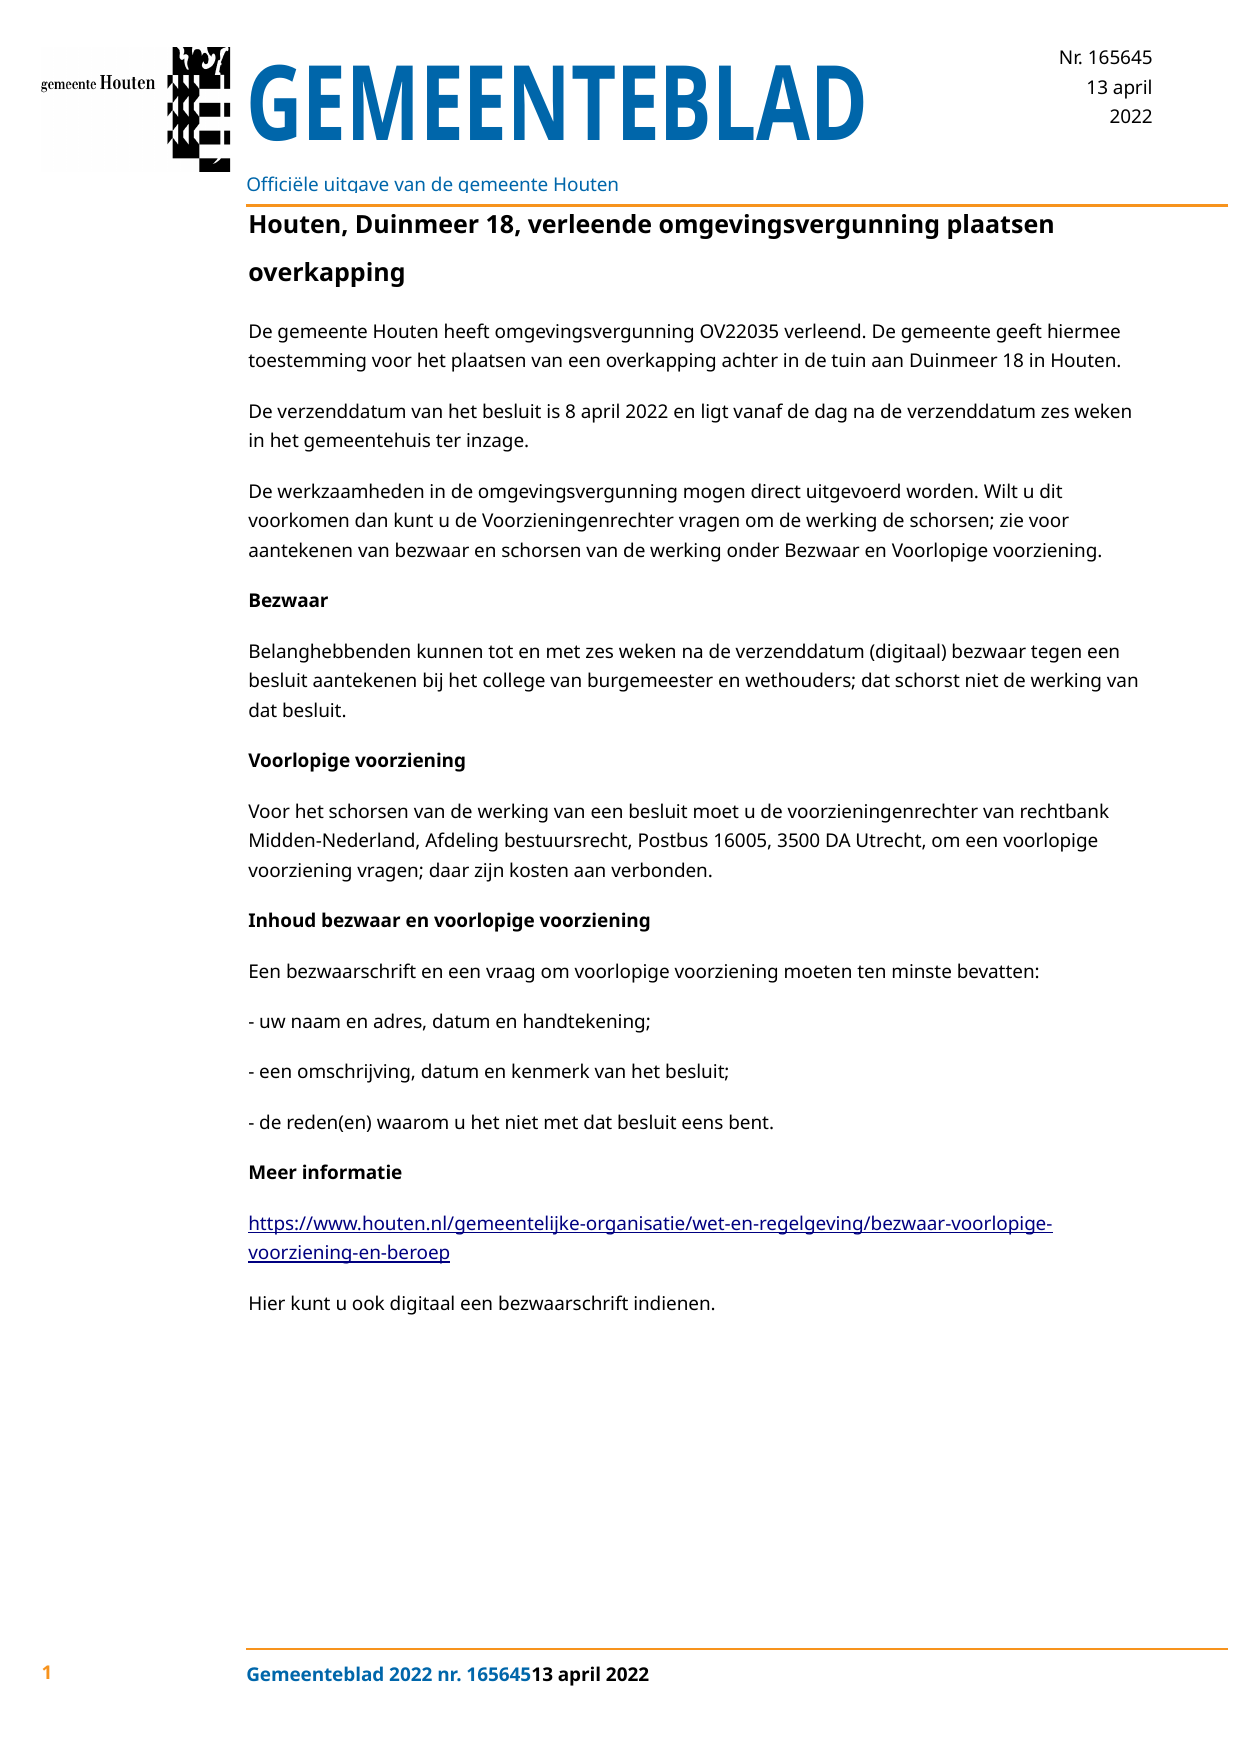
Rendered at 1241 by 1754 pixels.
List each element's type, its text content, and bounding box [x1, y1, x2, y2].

picture [41, 47, 231, 172]
text Hier kunt u ook digitaal een bezwaarschrift indienen. [248, 1290, 1152, 1316]
text Voorlopige voorziening [248, 747, 1152, 773]
text - een omschrijving, datum en kenmerk van het besluit; [248, 1059, 1152, 1084]
text De gemeente Houten heeft omgevingsvergunning OV22035 verleend. De gemeente geeft hiermee toestemming voor het plaatsen van een overkapping achter in de tuin aan Duinmeer 18 in Houten. [248, 318, 1152, 373]
text Belanghebbenden kunnen tot en met zes weken na de verzenddatum (digitaal) bezwaar tegen een besluit aantekenen bij het college van burgemeester en wethouders; dat schorst niet de werking van dat besluit. [248, 638, 1152, 723]
text https://www.houten.nl/gemeentelijke-organisatie/wet-en-regelgeving/bezwaar-voorlopige-voorziening-en-beroep [248, 1210, 1152, 1265]
text Voor het schorsen van de werking van een besluit moet u de voorzieningenrechter van rechtbank Midden-Nederland, Afdeling bestuursrecht, Postbus 16005, 3500 DA Utrecht, om een voorlopige voorziening vragen; daar zijn kosten aan verbonden. [248, 798, 1152, 883]
text De werkzaamheden in de omgevingsvergunning mogen direct uitgevoerd worden. Wilt u dit voorkomen dan kunt u de Voorzieningenrechter vragen om de werking de schorsen; zie voor aantekenen van bezwaar en schorsen van de werking onder Bezwaar en Voorlopige voorziening. [248, 478, 1152, 563]
text Meer informatie [248, 1159, 1152, 1185]
text Bezwaar [248, 587, 1152, 613]
text - de reden(en) waarom u het niet met dat besluit eens bent. [248, 1109, 1152, 1135]
text Houten, Duinmeer 18, verleende omgevingsvergunning plaatsen overkapping [248, 207, 1152, 288]
text De verzenddatum van het besluit is 8 april 2022 en ligt vanaf de dag na de verzenddatum zes weken in het gemeentehuis ter inzage. [248, 398, 1152, 453]
text Inhoud bezwaar en voorlopige voorziening [248, 907, 1152, 933]
text - uw naam en adres, datum en handtekening; [248, 1008, 1152, 1034]
text Een bezwaarschrift en een vraag om voorlopige voorziening moeten ten minste bevatten: [248, 958, 1152, 984]
